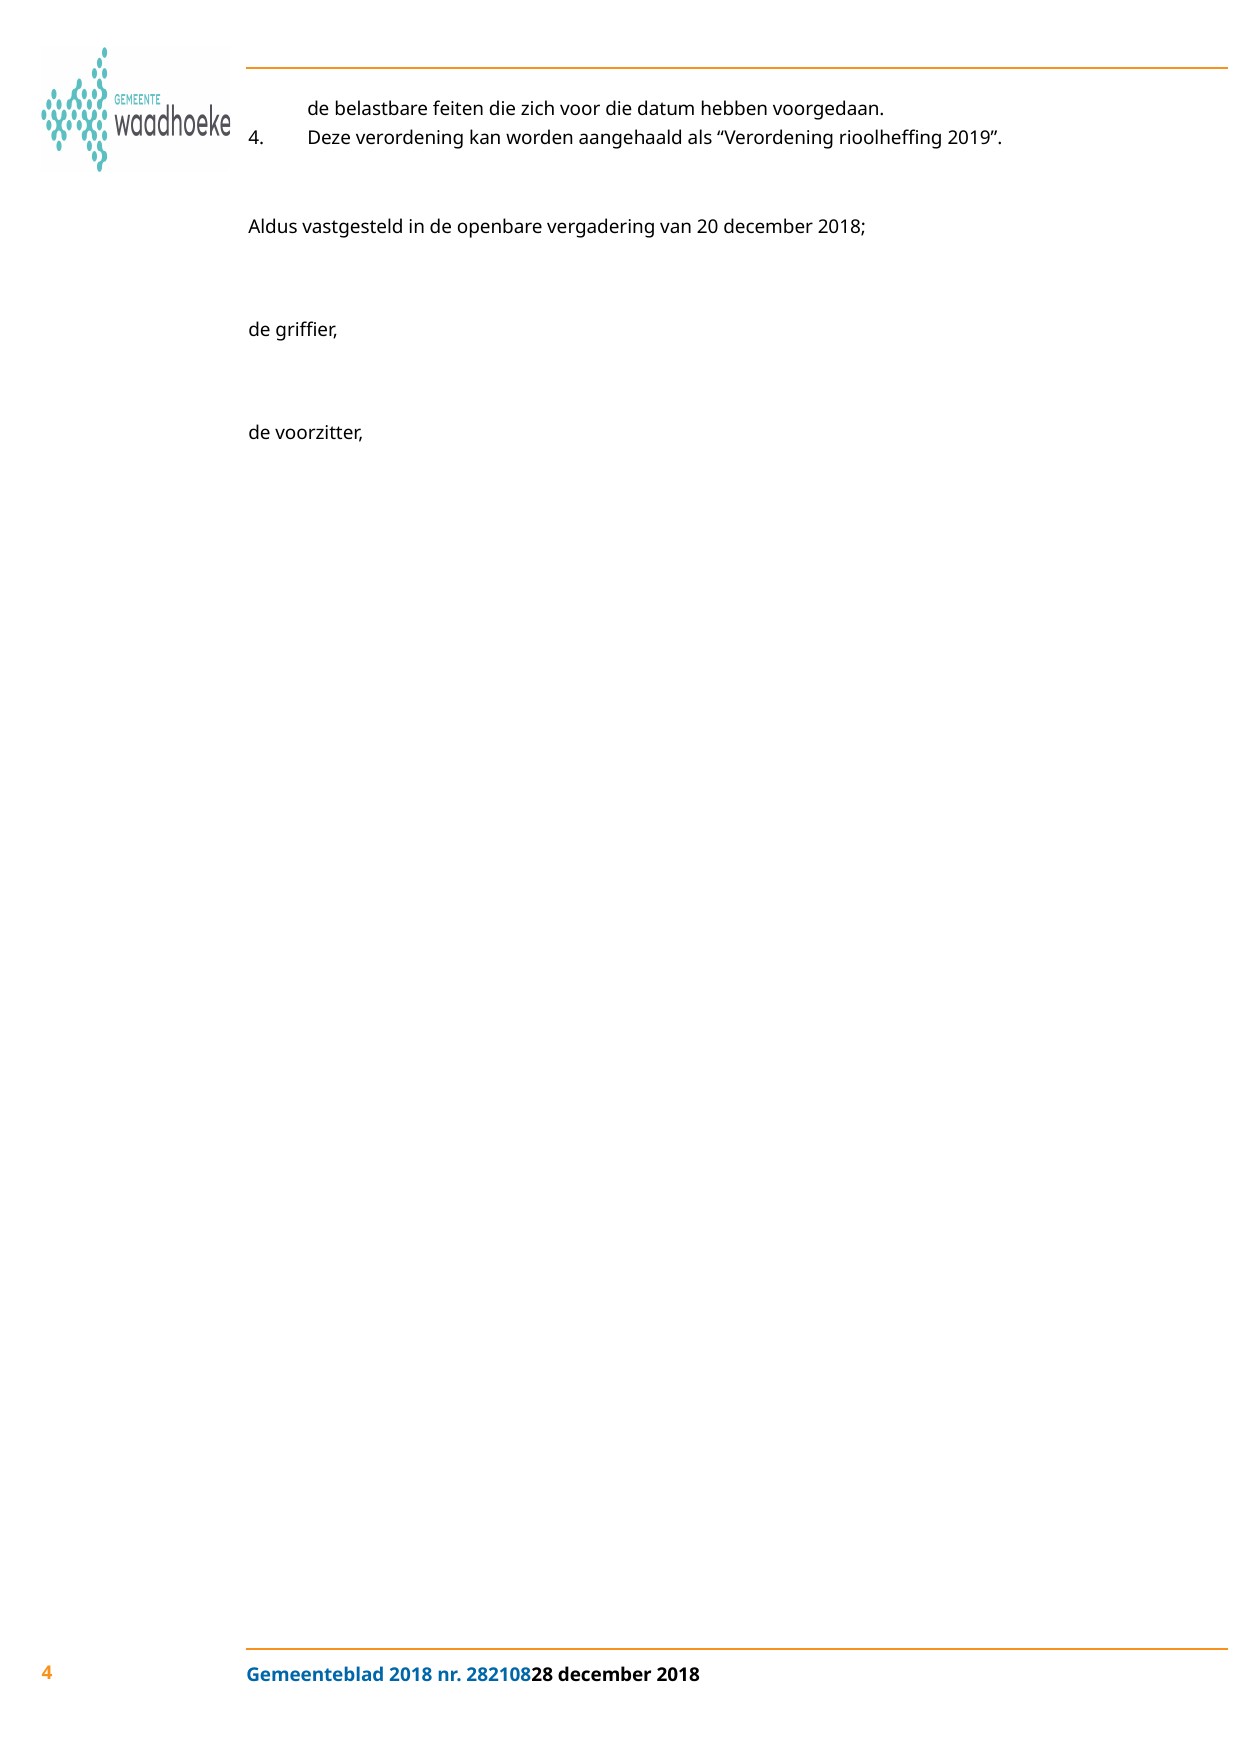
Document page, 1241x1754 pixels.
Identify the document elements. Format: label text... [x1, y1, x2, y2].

list Deze verordening kan worden aangehaald als “Verordening rioolheffing 2019”. [248, 124, 1152, 150]
text Aldus vastgesteld in de openbare vergadering van 20 december 2018; [248, 213, 1152, 239]
text de griffier, [248, 316, 1152, 342]
text de voorzitter, [248, 419, 1152, 445]
list de belastbare feiten die zich voor die datum hebben voorgedaan. [248, 95, 1152, 121]
picture [41, 47, 231, 172]
